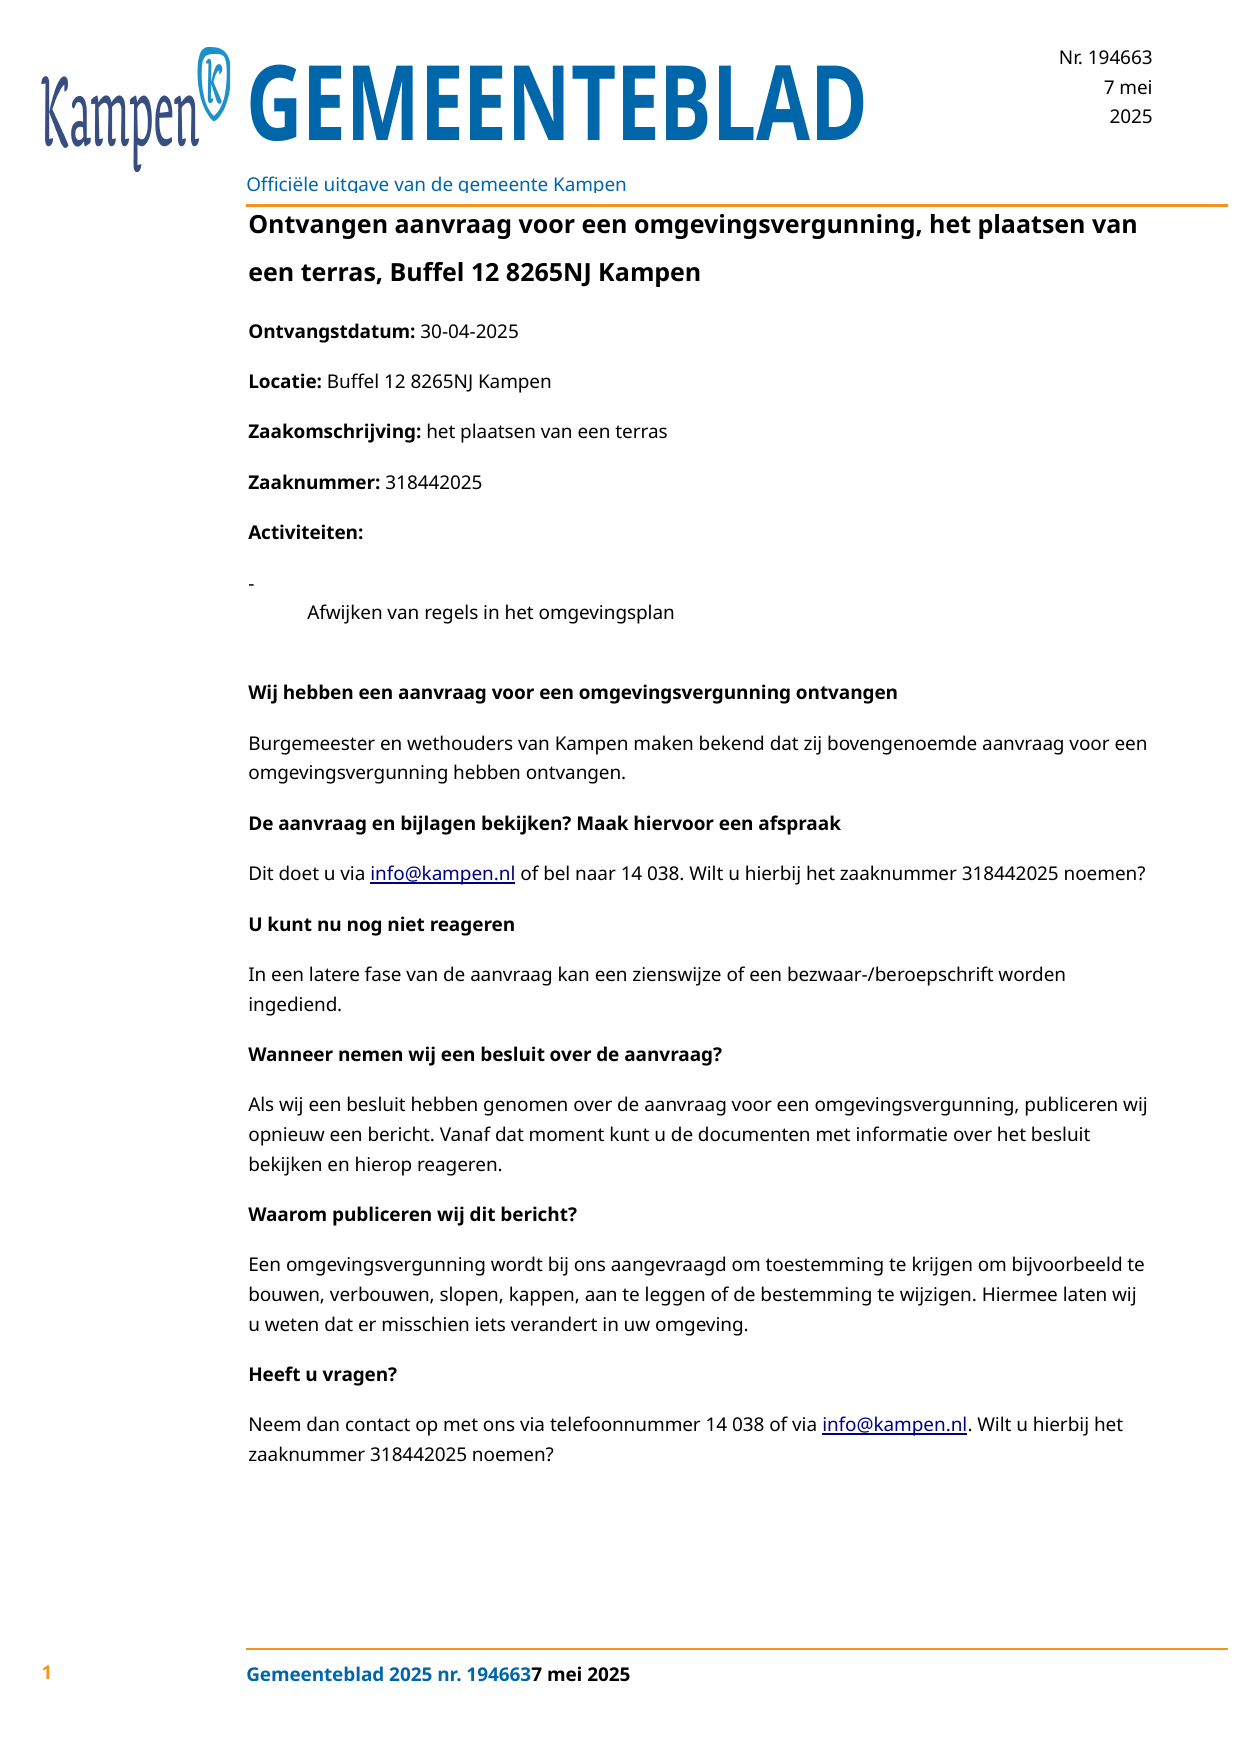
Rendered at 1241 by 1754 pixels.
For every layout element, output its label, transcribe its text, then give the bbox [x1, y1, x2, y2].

text Dit doet u via info@kampen.nl of bel naar 14 038. Wilt u hierbij het zaaknummer 318442025 noemen? [248, 860, 1152, 886]
text Heeft u vragen? [248, 1361, 1152, 1387]
text Ontvangstdatum: 30-04-2025 [248, 318, 1152, 344]
picture [41, 47, 231, 172]
text Zaaknummer: 318442025 [248, 469, 1152, 495]
text Activiteiten: [248, 519, 1152, 545]
text Locatie: Buffel 12 8265NJ Kampen [248, 368, 1152, 394]
text Ontvangen aanvraag voor een omgevingsvergunning, het plaatsen van een terras, Buffel 12 8265NJ Kampen [248, 207, 1152, 288]
text Wij hebben een aanvraag voor een omgevingsvergunning ontvangen [248, 679, 1152, 705]
text U kunt nu nog niet reageren [248, 911, 1152, 937]
text Waarom publiceren wij dit bericht? [248, 1201, 1152, 1227]
text De aanvraag en bijlagen bekijken? Maak hiervoor een afspraak [248, 810, 1152, 836]
text Neem dan contact op met ons via telefoonnummer 14 038 of via info@kampen.nl. Wilt u hierbij het zaaknummer 318442025 noemen? [248, 1412, 1152, 1467]
text Zaakomschrijving: het plaatsen van een terras [248, 419, 1152, 444]
list Afwijken van regels in het omgevingsplan [248, 599, 1152, 625]
text In een latere fase van de aanvraag kan een zienswijze of een bezwaar-/beroepschrift worden ingediend. [248, 961, 1152, 1017]
text Burgemeester en wethouders van Kampen maken bekend dat zij bovengenoemde aanvraag voor een omgevingsvergunning hebben ontvangen. [248, 730, 1152, 785]
text Een omgevingsvergunning wordt bij ons aangevraagd om toestemming te krijgen om bijvoorbeeld te bouwen, verbouwen, slopen, kappen, aan te leggen of de bestemming te wijzigen. Hiermee laten wij u weten dat er misschien iets verandert in uw omgeving. [248, 1252, 1152, 1337]
text Wanneer nemen wij een besluit over de aanvraag? [248, 1041, 1152, 1067]
text Als wij een besluit hebben genomen over de aanvraag voor een omgevingsvergunning, publiceren wij opnieuw een bericht. Vanaf dat moment kunt u de documenten met informatie over het besluit bekijken en hierop reageren. [248, 1092, 1152, 1177]
